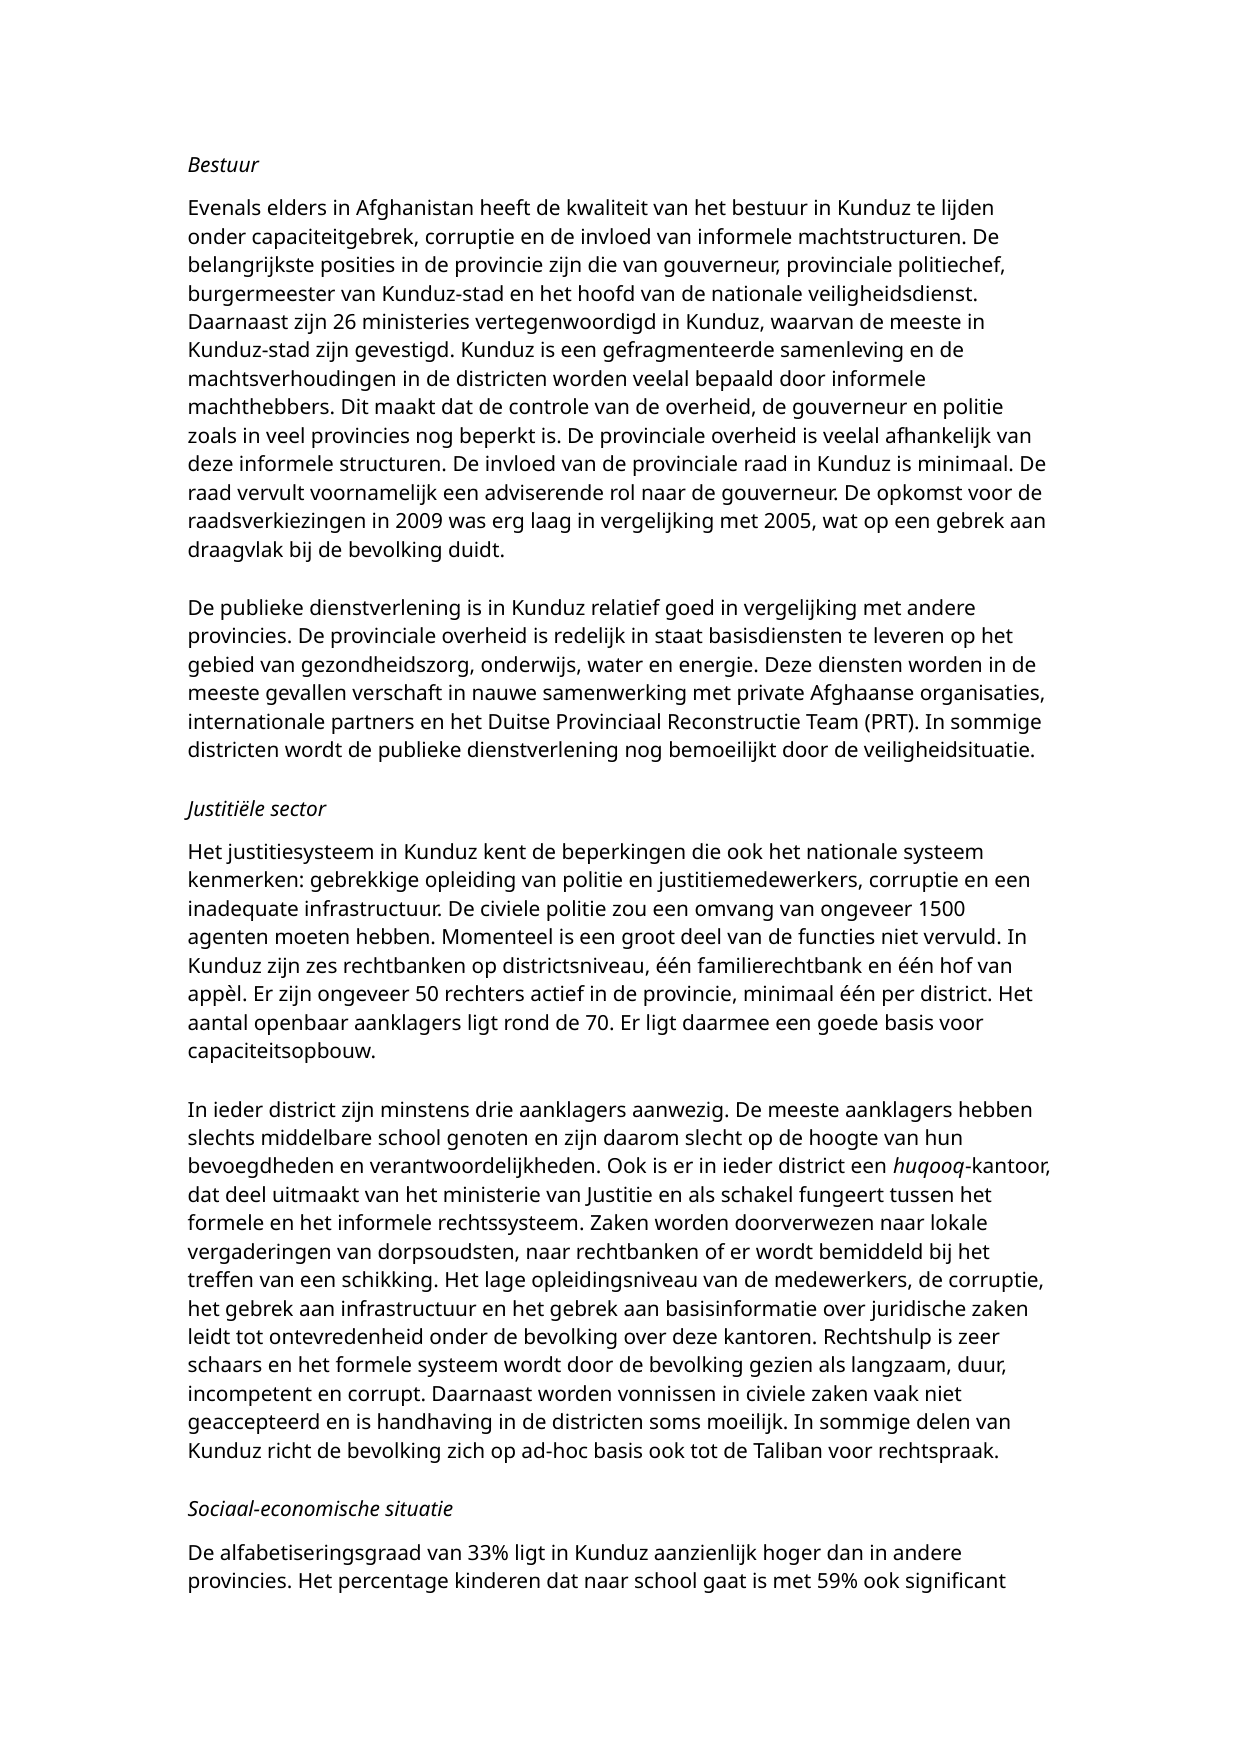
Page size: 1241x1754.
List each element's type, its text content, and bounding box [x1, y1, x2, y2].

text De publieke dienstverlening is in Kunduz relatief goed in vergelijking met andere provincies. De provinciale overheid is redelijk in staat basisdiensten te leveren op het gebied van gezondheidszorg, onderwijs, water en energie. Deze diensten worden in de meeste gevallen verschaft in nauwe samenwerking met private Afghaanse organisaties, internationale partners en het Duitse Provinciaal Reconstructie Team (PRT). In sommige districten wordt de publieke dienstverlening nog bemoeilijkt door de veiligheidsituatie. [187, 593, 1053, 764]
text In ieder district zijn minstens drie aanklagers aanwezig. De meeste aanklagers hebben slechts middelbare school genoten en zijn daarom slecht op de hoogte van hun bevoegdheden en verantwoordelijkheden. Ook is er in ieder district een huqooq-kantoor, dat deel uitmaakt van het ministerie van Justitie en als schakel fungeert tussen het formele en het informele rechtssysteem. Zaken worden doorverwezen naar lokale vergaderingen van dorpsoudsten, naar rechtbanken of er wordt bemiddeld bij het treffen van een schikking. Het lage opleidingsniveau van de medewerkers, de corruptie, het gebrek aan infrastructuur en het gebrek aan basisinformatie over juridische zaken leidt tot ontevredenheid onder de bevolking over deze kantoren. Rechtshulp is zeer schaars en het formele systeem wordt door de bevolking gezien als langzaam, duur, incompetent en corrupt. Daarnaast worden vonnissen in civiele zaken vaak niet geaccepteerd en is handhaving in de districten soms moeilijk. In sommige delen van Kunduz richt de bevolking zich op ad-hoc basis ook tot de Taliban voor rechtspraak. [187, 1095, 1053, 1464]
text Evenals elders in Afghanistan heeft de kwaliteit van het bestuur in Kunduz te lijden onder capaciteitgebrek, corruptie en de invloed van informele machtstructuren. De belangrijkste posities in de provincie zijn die van gouverneur, provinciale politiechef, burgermeester van Kunduz-stad en het hoofd van de nationale veiligheidsdienst. Daarnaast zijn 26 ministeries vertegenwoordigd in Kunduz, waarvan de meeste in Kunduz-stad zijn gevestigd. Kunduz is een gefragmenteerde samenleving en de machtsverhoudingen in de districten worden veelal bepaald door informele machthebbers. Dit maakt dat de controle van de overheid, de gouverneur en politie zoals in veel provincies nog beperkt is. De provinciale overheid is veelal afhankelijk van deze informele structuren. De invloed van de provinciale raad in Kunduz is minimaal. De raad vervult voornamelijk een adviserende rol naar de gouverneur. De opkomst voor de raadsverkiezingen in 2009 was erg laag in vergelijking met 2005, wat op een gebrek aan draagvlak bij de bevolking duidt. [187, 193, 1053, 563]
text Bestuur [187, 150, 1053, 178]
text De alfabetiseringsgraad van 33% ligt in Kunduz aanzienlijk hoger dan in andere provincies. Het percentage kinderen dat naar school gaat is met 59% ook significant [187, 1538, 1053, 1595]
text Justitiële sector [187, 794, 1053, 822]
text Sociaal-economische situatie [187, 1494, 1053, 1523]
text Het justitiesysteem in Kunduz kent de beperkingen die ook het nationale systeem kenmerken: gebrekkige opleiding van politie en justitiemedewerkers, corruptie en een inadequate infrastructuur. De civiele politie zou een omvang van ongeveer 1500 agenten moeten hebben. Momenteel is een groot deel van de functies niet vervuld. In Kunduz zijn zes rechtbanken op districtsniveau, één familierechtbank en één hof van appèl. Er zijn ongeveer 50 rechters actief in de provincie, minimaal één per district. Het aantal openbaar aanklagers ligt rond de 70. Er ligt daarmee een goede basis voor capaciteitsopbouw. [187, 837, 1053, 1065]
